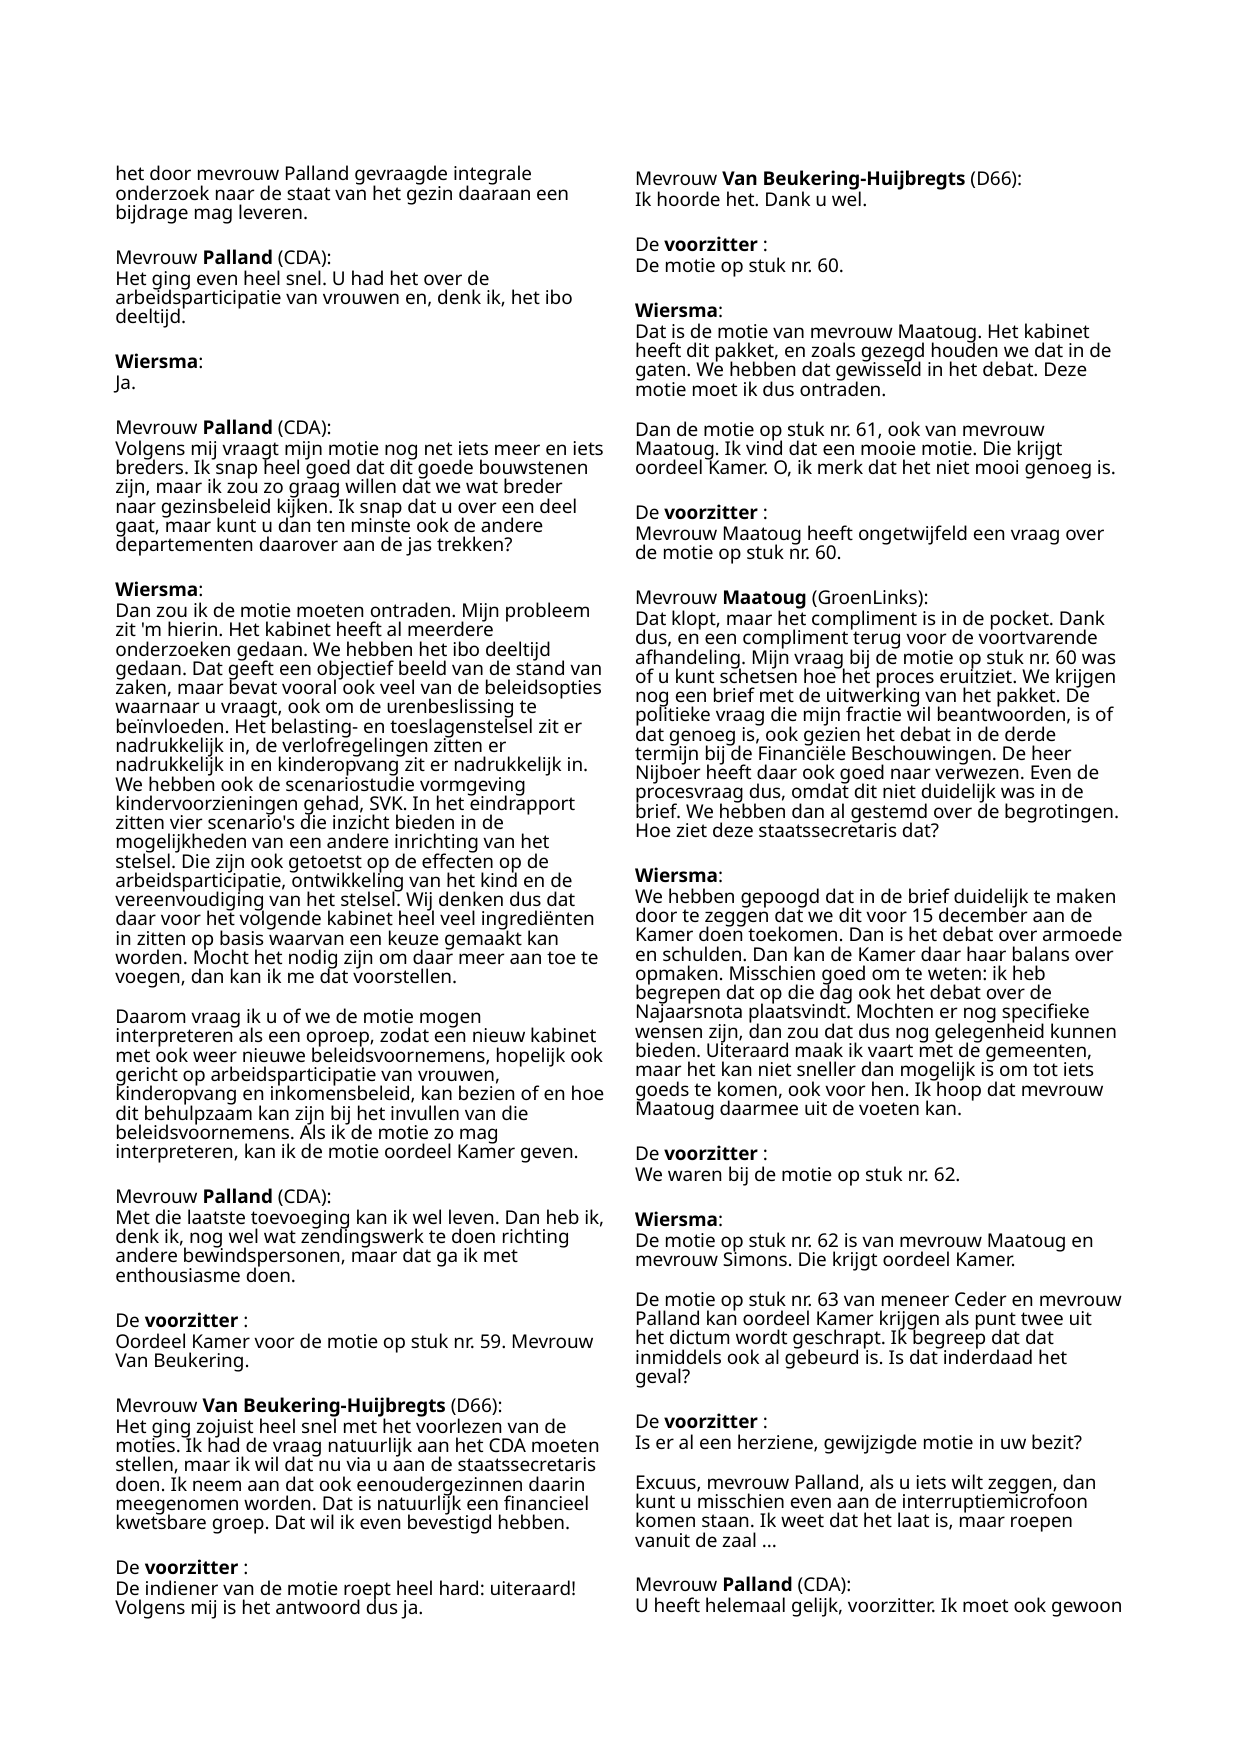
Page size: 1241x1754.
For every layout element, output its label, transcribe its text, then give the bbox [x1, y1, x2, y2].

text Is er al een herziene, gewijzigde motie in uw bezit? [635, 1434, 1125, 1453]
text Met die laatste toevoeging kan ik wel leven. Dan heb ik, denk ik, nog wel wat zendingswerk te doen richting andere bewindspersonen, maar dat ga ik met enthousiasme doen. [115, 1209, 605, 1286]
text Volgens mij vraagt mijn motie nog net iets meer en iets breders. Ik snap heel goed dat dit goede bouwstenen zijn, maar ik zou zo graag willen dat we wat breder naar gezinsbeleid kijken. Ik snap dat u over een deel gaat, maar kunt u dan ten minste ook de andere departementen daarover aan de jas trekken? [115, 440, 605, 556]
text Wiersma: [115, 348, 605, 374]
text De motie op stuk nr. 60. [635, 257, 1125, 276]
text Oordeel Kamer voor de motie op stuk nr. 59. Mevrouw Van Beukering. [115, 1333, 605, 1371]
text Het ging zojuist heel snel met het voorlezen van de moties. Ik had de vraag natuurlijk aan het CDA moeten stellen, maar ik wil dat nu via u aan de staatssecretaris doen. Ik neem aan dat ook eenoudergezinnen daarin meegenomen worden. Dat is natuurlijk een financieel kwetsbare groep. Dat wil ik even bevestigd hebben. [115, 1418, 605, 1533]
text Wiersma: [115, 576, 605, 602]
text De voorzitter : [635, 1408, 1125, 1434]
text Dan zou ik de motie moeten ontraden. Mijn probleem zit 'm hierin. Het kabinet heeft al meerdere onderzoeken gedaan. We hebben het ibo deeltijd gedaan. Dat geeft een objectief beeld van de stand van zaken, maar bevat vooral ook veel van de beleidsopties waarnaar u vraagt, ook om de urenbeslissing te beïnvloeden. Het belasting- en toeslagenstelsel zit er nadrukkelijk in, de verlofregelingen zitten er nadrukkelijk in en kinderopvang zit er nadrukkelijk in. We hebben ook de scenariostudie vormgeving kindervoorzieningen gehad, SVK. In het eindrapport zitten vier scenario's die inzicht bieden in de mogelijkheden van een andere inrichting van het stelsel. Die zijn ook getoetst op de effecten op de arbeidsparticipatie, ontwikkeling van het kind en de vereenvoudiging van het stelsel. Wij denken dus dat daar voor het volgende kabinet heel veel ingrediënten in zitten op basis waarvan een keuze gemaakt kan worden. Mocht het nodig zijn om daar meer aan toe te voegen, dan kan ik me dat voorstellen. [115, 602, 605, 987]
text De motie op stuk nr. 62 is van mevrouw Maatoug en mevrouw Simons. Die krijgt oordeel Kamer. [635, 1232, 1125, 1270]
text Mevrouw Maatoug heeft ongetwijfeld een vraag over de motie op stuk nr. 60. [635, 525, 1125, 563]
text Mevrouw Van Beukering-Huijbregts (D66): [635, 165, 1125, 191]
text Excuus, mevrouw Palland, als u iets wilt zeggen, dan kunt u misschien even aan de interruptiemicrofoon komen staan. Ik weet dat het laat is, maar roepen vanuit de zaal ... [635, 1474, 1125, 1551]
text De motie op stuk nr. 63 van meneer Ceder en mevrouw Palland kan oordeel Kamer krijgen als punt twee uit het dictum wordt geschrapt. Ik begreep dat dat inmiddels ook al gebeurd is. Is dat inderdaad het geval? [635, 1291, 1125, 1387]
text Ik hoorde het. Dank u wel. [635, 191, 1125, 210]
text Ja. [115, 374, 605, 393]
text De voorzitter : [635, 231, 1125, 257]
text Mevrouw Palland (CDA): [115, 244, 605, 270]
text U heeft helemaal gelijk, voorzitter. Ik moet ook gewoon [635, 1597, 1125, 1617]
text Dat klopt, maar het compliment is in de pocket. Dank dus, en een compliment terug voor de voortvarende afhandeling. Mijn vraag bij de motie op stuk nr. 60 was of u kunt schetsen hoe het proces eruitziet. We krijgen nog een brief met de uitwerking van het pakket. De politieke vraag die mijn fractie wil beantwoorden, is of dat genoeg is, ook gezien het debat in de derde termijn bij de Financiële Beschouwingen. De heer Nijboer heeft daar ook goed naar verwezen. Even de procesvraag dus, omdat dit niet duidelijk was in de brief. We hebben dan al gestemd over de begrotingen. Hoe ziet deze staatssecretaris dat? [635, 610, 1125, 841]
text De voorzitter : [635, 1140, 1125, 1166]
text Het ging even heel snel. U had het over de arbeidsparticipatie van vrouwen en, denk ik, het ibo deeltijd. [115, 270, 605, 327]
text De voorzitter : [635, 499, 1125, 525]
text Wiersma: [635, 1206, 1125, 1232]
text Mevrouw Maatoug (GroenLinks): [635, 584, 1125, 610]
text De voorzitter : [115, 1554, 605, 1580]
text We hebben gepoogd dat in de brief duidelijk te maken door te zeggen dat we dit voor 15 december aan de Kamer doen toekomen. Dan is het debat over armoede en schulden. Dan kan de Kamer daar haar balans over opmaken. Misschien goed om te weten: ik heb begrepen dat op die dag ook het debat over de Najaarsnota plaatsvindt. Mochten er nog specifieke wensen zijn, dan zou dat dus nog gelegenheid kunnen bieden. Uiteraard maak ik vaart met de gemeenten, maar het kan niet sneller dan mogelijk is om tot iets goeds te komen, ook voor hen. Ik hoop dat mevrouw Maatoug daarmee uit de voeten kan. [635, 888, 1125, 1119]
text Wiersma: [635, 862, 1125, 888]
text Dat is de motie van mevrouw Maatoug. Het kabinet heeft dit pakket, en zoals gezegd houden we dat in de gaten. We hebben dat gewisseld in het debat. Deze motie moet ik dus ontraden. [635, 323, 1125, 400]
text Mevrouw Van Beukering-Huijbregts (D66): [115, 1392, 605, 1418]
text Wiersma: [635, 297, 1125, 323]
text De voorzitter : [115, 1307, 605, 1333]
text We waren bij de motie op stuk nr. 62. [635, 1166, 1125, 1185]
text De indiener van de motie roept heel hard: uiteraard! Volgens mij is het antwoord dus ja. [115, 1580, 605, 1618]
text Daarom vraag ik u of we de motie mogen interpreteren als een oproep, zodat een nieuw kabinet met ook weer nieuwe beleidsvoornemens, hopelijk ook gericht op arbeidsparticipatie van vrouwen, kinderopvang en inkomensbeleid, kan bezien of en hoe dit behulpzaam kan zijn bij het invullen van die beleidsvoornemens. Als ik de motie zo mag interpreteren, kan ik de motie oordeel Kamer geven. [115, 1008, 605, 1162]
text het door mevrouw Palland gevraagde integrale onderzoek naar de staat van het gezin daaraan een bijdrage mag leveren. [115, 165, 605, 223]
text Dan de motie op stuk nr. 61, ook van mevrouw Maatoug. Ik vind dat een mooie motie. Die krijgt oordeel Kamer. O, ik merk dat het niet mooi genoeg is. [635, 421, 1125, 478]
text Mevrouw Palland (CDA): [115, 1183, 605, 1209]
text Mevrouw Palland (CDA): [115, 414, 605, 440]
text Mevrouw Palland (CDA): [635, 1572, 1125, 1597]
